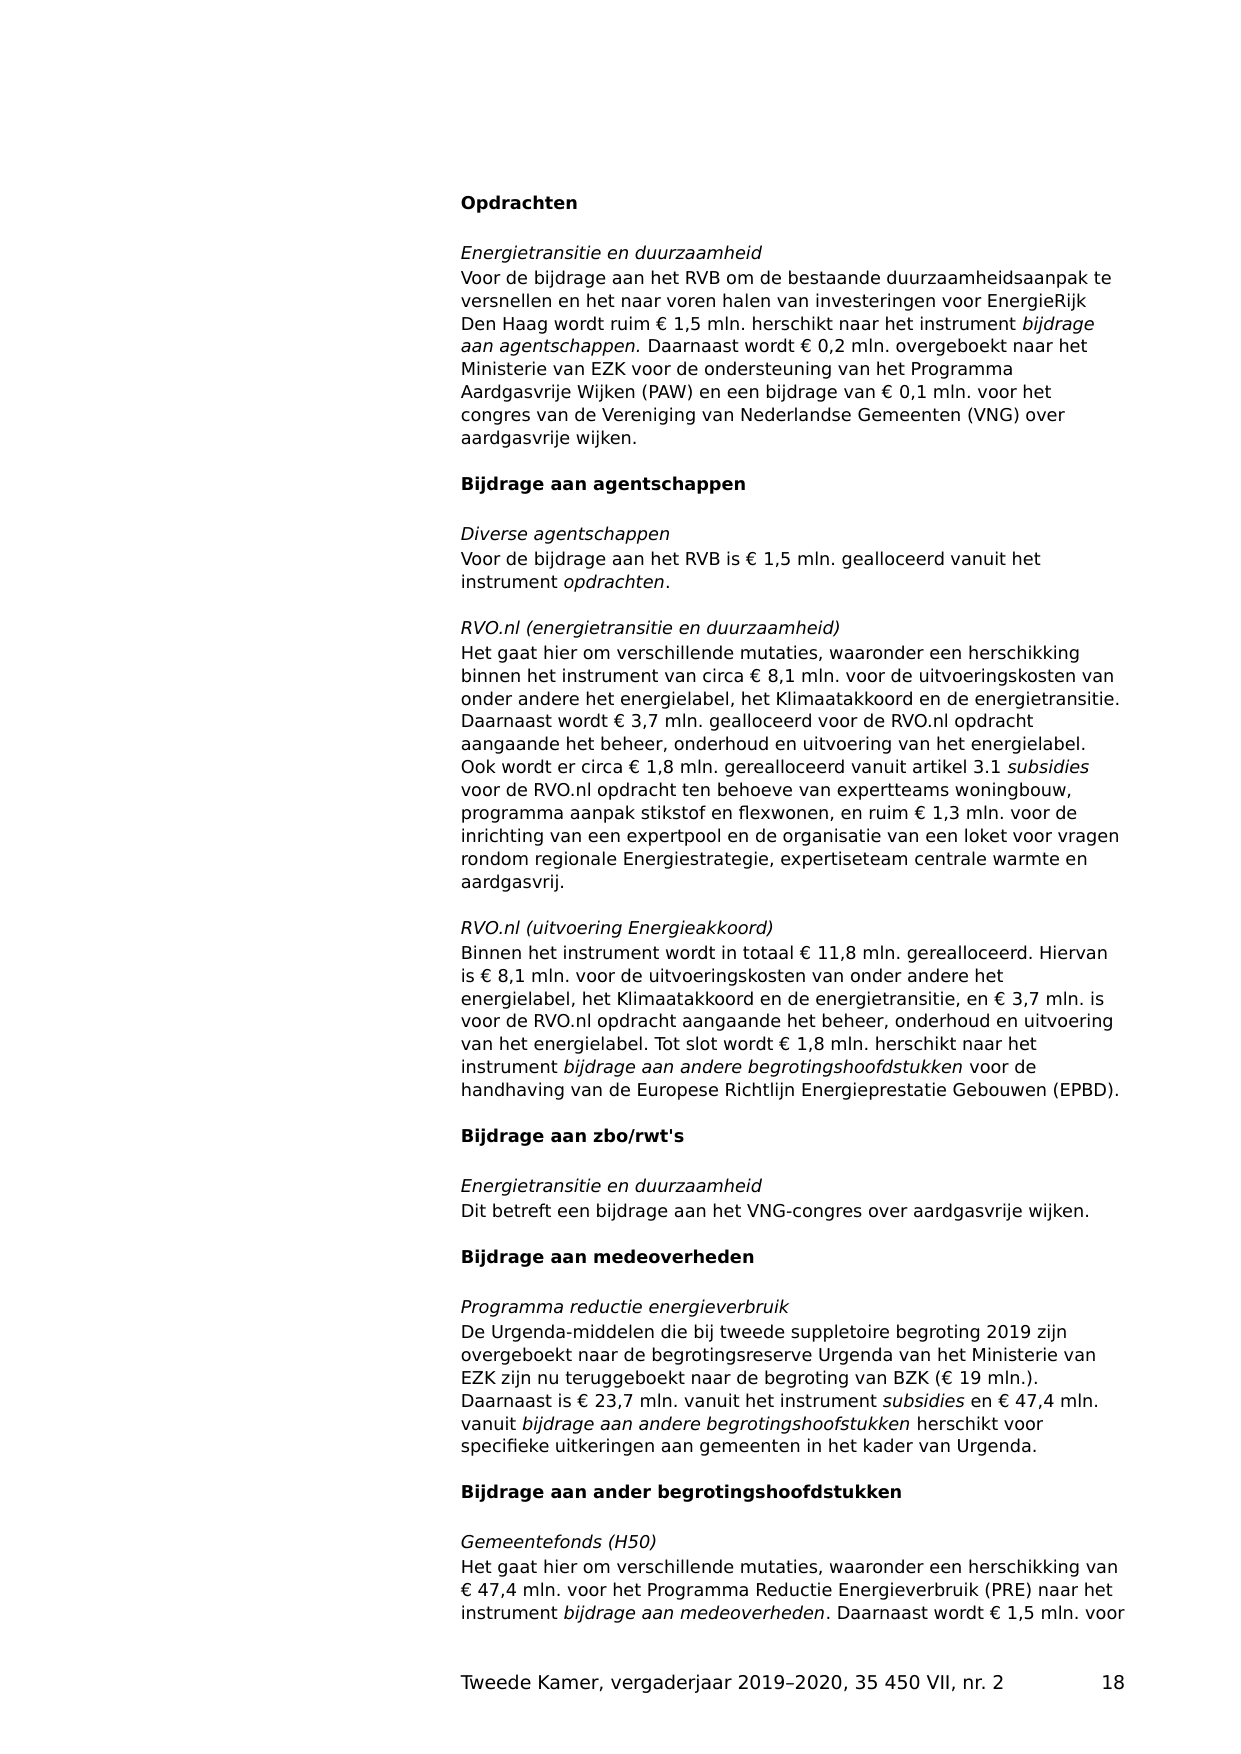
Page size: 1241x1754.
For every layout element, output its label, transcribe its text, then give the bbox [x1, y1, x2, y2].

text Voor de bijdrage aan het RVB is € 1,5 mln. gealloceerd vanuit het instrument opdrachten. [461, 547, 1125, 593]
text Het gaat hier om verschillende mutaties, waaronder een herschikking van € 47,4 mln. voor het Programma Reductie Energieverbruik (PRE) naar het instrument bijdrage aan medeoverheden. Daarnaast wordt € 1,5 mln. voor [461, 1555, 1125, 1624]
text Programma reductie energieverbruik [461, 1295, 1125, 1318]
text Gemeentefonds (H50) [461, 1530, 1125, 1553]
text RVO.nl (energietransitie en duurzaamheid) [461, 616, 1125, 639]
text Bijdrage aan agentschappen [461, 472, 1125, 495]
text Energietransitie en duurzaamheid [461, 1174, 1125, 1197]
text Bijdrage aan medeoverheden [461, 1245, 1125, 1268]
text RVO.nl (uitvoering Energieakkoord) [461, 916, 1125, 939]
text Dit betreft een bijdrage aan het VNG-congres over aardgasvrije wijken. [461, 1199, 1125, 1222]
text Voor de bijdrage aan het RVB om de bestaande duurzaamheidsaanpak te versnellen en het naar voren halen van investeringen voor EnergieRijk Den Haag wordt ruim € 1,5 mln. herschikt naar het instrument bijdrage aan agentschappen. Daarnaast wordt € 0,2 mln. overgeboekt naar het Ministerie van EZK voor de ondersteuning van het Programma Aardgasvrije Wijken (PAW) en een bijdrage van € 0,1 mln. voor het congres van de Vereniging van Nederlandse Gemeenten (VNG) over aardgasvrije wijken. [461, 266, 1125, 449]
text Bijdrage aan zbo/rwt's [461, 1124, 1125, 1147]
text Binnen het instrument wordt in totaal € 11,8 mln. gerealloceerd. Hiervan is € 8,1 mln. voor de uitvoeringskosten van onder andere het energielabel, het Klimaatakkoord en de energietransitie, en € 3,7 mln. is voor de RVO.nl opdracht aangaande het beheer, onderhoud en uitvoering van het energielabel. Tot slot wordt € 1,8 mln. herschikt naar het instrument bijdrage aan andere begrotingshoofdstukken voor de handhaving van de Europese Richtlijn Energieprestatie Gebouwen (EPBD). [461, 941, 1125, 1101]
text Energietransitie en duurzaamheid [461, 241, 1125, 264]
text Het gaat hier om verschillende mutaties, waaronder een herschikking binnen het instrument van circa € 8,1 mln. voor de uitvoeringskosten van onder andere het energielabel, het Klimaatakkoord en de energietransitie. Daarnaast wordt € 3,7 mln. gealloceerd voor de RVO.nl opdracht aangaande het beheer, onderhoud en uitvoering van het energielabel. Ook wordt er circa € 1,8 mln. gerealloceerd vanuit artikel 3.1 subsidies voor de RVO.nl opdracht ten behoeve van expertteams woningbouw, programma aanpak stikstof en flexwonen, en ruim € 1,3 mln. voor de inrichting van een expertpool en de organisatie van een loket voor vragen rondom regionale Energiestrategie, expertiseteam centrale warmte en aardgasvrij. [461, 641, 1125, 893]
text Opdrachten [461, 191, 1125, 214]
text De Urgenda-middelen die bij tweede suppletoire begroting 2019 zijn overgeboekt naar de begrotingsreserve Urgenda van het Ministerie van EZK zijn nu teruggeboekt naar de begroting van BZK (€ 19 mln.). Daarnaast is € 23,7 mln. vanuit het instrument subsidies en € 47,4 mln. vanuit bijdrage aan andere begrotingshoofstukken herschikt voor specifieke uitkeringen aan gemeenten in het kader van Urgenda. [461, 1320, 1125, 1457]
text Diverse agentschappen [461, 522, 1125, 545]
text Bijdrage aan ander begrotingshoofdstukken [461, 1480, 1125, 1503]
